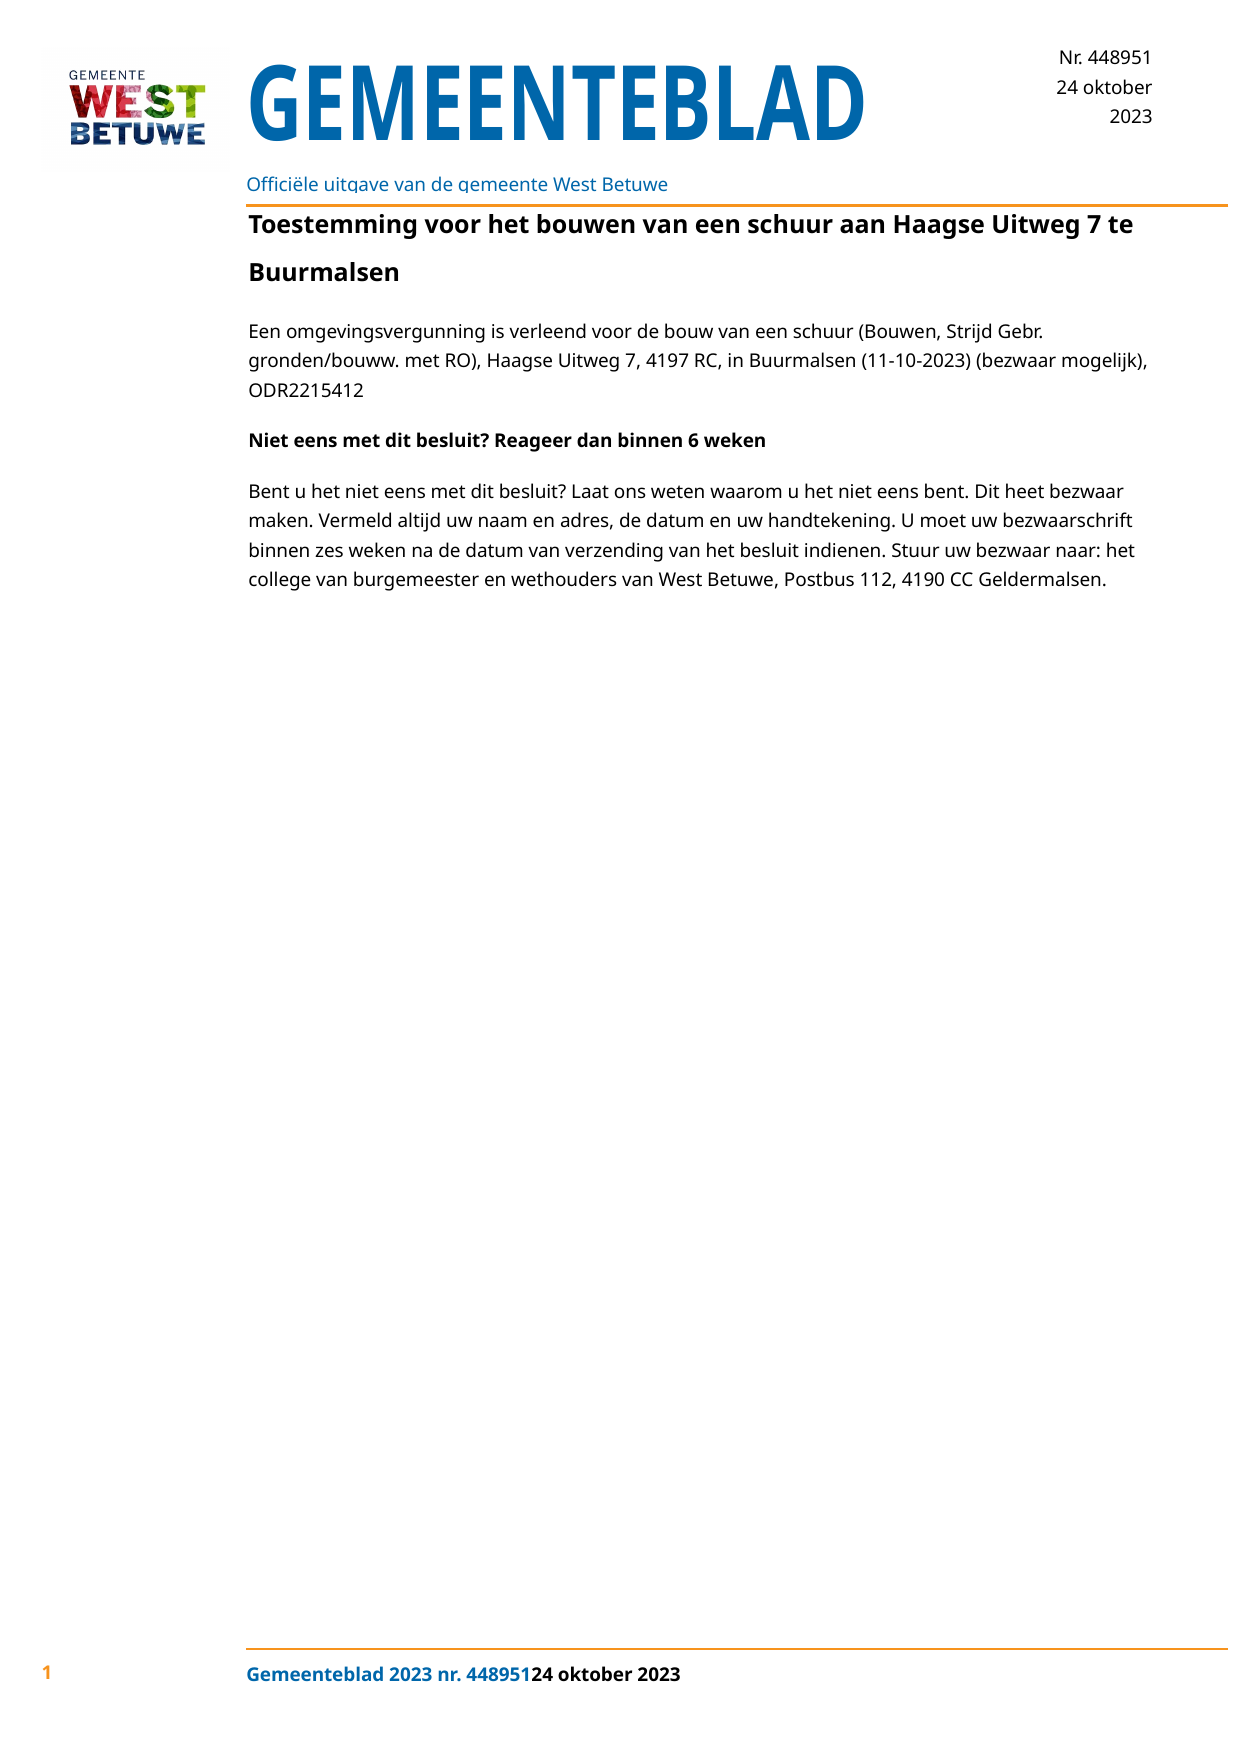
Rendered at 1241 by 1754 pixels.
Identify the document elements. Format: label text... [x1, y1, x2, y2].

picture [41, 47, 231, 172]
text Toestemming voor het bouwen van een schuur aan Haagse Uitweg 7 te Buurmalsen [248, 207, 1152, 288]
text Niet eens met dit besluit? Reageer dan binnen 6 weken [248, 427, 1152, 453]
text Bent u het niet eens met dit besluit? Laat ons weten waarom u het niet eens bent. Dit heet bezwaar maken. Vermeld altijd uw naam en adres, de datum en uw handtekening. U moet uw bezwaarschrift binnen zes weken na de datum van verzending van het besluit indienen. Stuur uw bezwaar naar: het college van burgemeester en wethouders van West Betuwe, Postbus 112, 4190 CC Geldermalsen. [248, 478, 1152, 592]
text Een omgevingsvergunning is verleend voor de bouw van een schuur (Bouwen, Strijd Gebr. gronden/bouww. met RO), Haagse Uitweg 7, 4197 RC, in Buurmalsen (11-10-2023) (bezwaar mogelijk), ODR2215412 [248, 318, 1152, 403]
